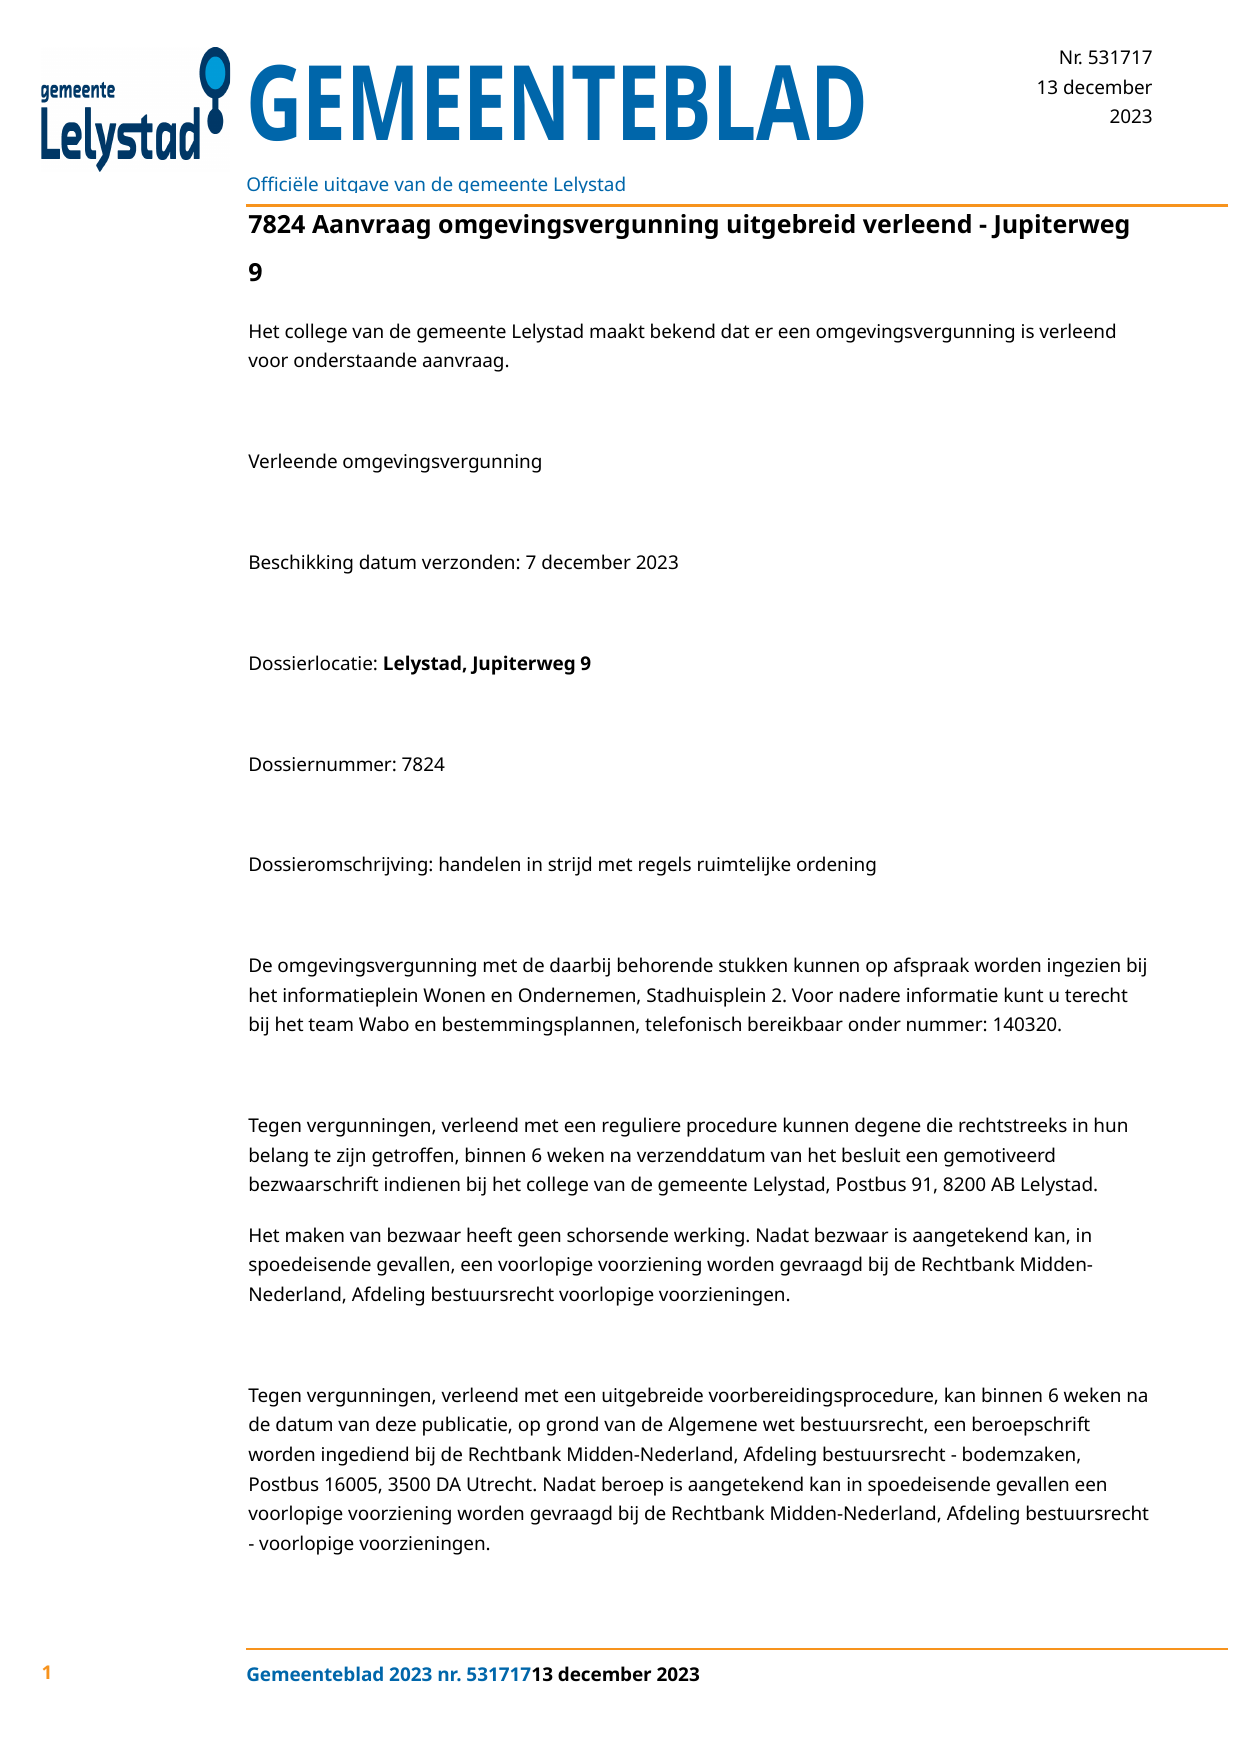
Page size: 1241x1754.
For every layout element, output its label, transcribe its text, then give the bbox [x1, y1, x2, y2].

text 7824 Aanvraag omgevingsvergunning uitgebreid verleend - Jupiterweg 9 [248, 207, 1152, 288]
text Tegen vergunningen, verleend met een uitgebreide voorbereidingsprocedure, kan binnen 6 weken na de datum van deze publicatie, op grond van de Algemene wet bestuursrecht, een beroepschrift worden ingediend bij de Rechtbank Midden-Nederland, Afdeling bestuursrecht - bodemzaken, Postbus 16005, 3500 DA Utrecht. Nadat beroep is aangetekend kan in spoedeisende gevallen een voorlopige voorziening worden gevraagd bij de Rechtbank Midden-Nederland, Afdeling bestuursrecht - voorlopige voorzieningen. [248, 1382, 1152, 1556]
text Het maken van bezwaar heeft geen schorsende werking. Nadat bezwaar is aangetekend kan, in spoedeisende gevallen, een voorlopige voorziening worden gevraagd bij de Rechtbank Midden-Nederland, Afdeling bestuursrecht voorlopige voorzieningen. [248, 1222, 1152, 1307]
text De omgevingsvergunning met de daarbij behorende stukken kunnen op afspraak worden ingezien bij het informatieplein Wonen en Ondernemen, Stadhuisplein 2. Voor nadere informatie kunt u terecht bij het team Wabo en bestemmingsplannen, telefonisch bereikbaar onder nummer: 140320. [248, 952, 1152, 1037]
text Tegen vergunningen, verleend met een reguliere procedure kunnen degene die rechtstreeks in hun belang te zijn getroffen, binnen 6 weken na verzenddatum van het besluit een gemotiveerd bezwaarschrift indienen bij het college van de gemeente Lelystad, Postbus 91, 8200 AB Lelystad. [248, 1112, 1152, 1197]
text Het college van de gemeente Lelystad maakt bekend dat er een omgevingsvergunning is verleend voor onderstaande aanvraag. [248, 318, 1152, 373]
text Dossierlocatie: Lelystad, Jupiterweg 9 [248, 650, 1152, 676]
text Beschikking datum verzonden: 7 december 2023 [248, 549, 1152, 575]
picture [41, 47, 231, 172]
text Dossieromschrijving: handelen in strijd met regels ruimtelijke ordening [248, 852, 1152, 877]
text Verleende omgevingsvergunning [248, 448, 1152, 474]
text Dossiernummer: 7824 [248, 751, 1152, 777]
